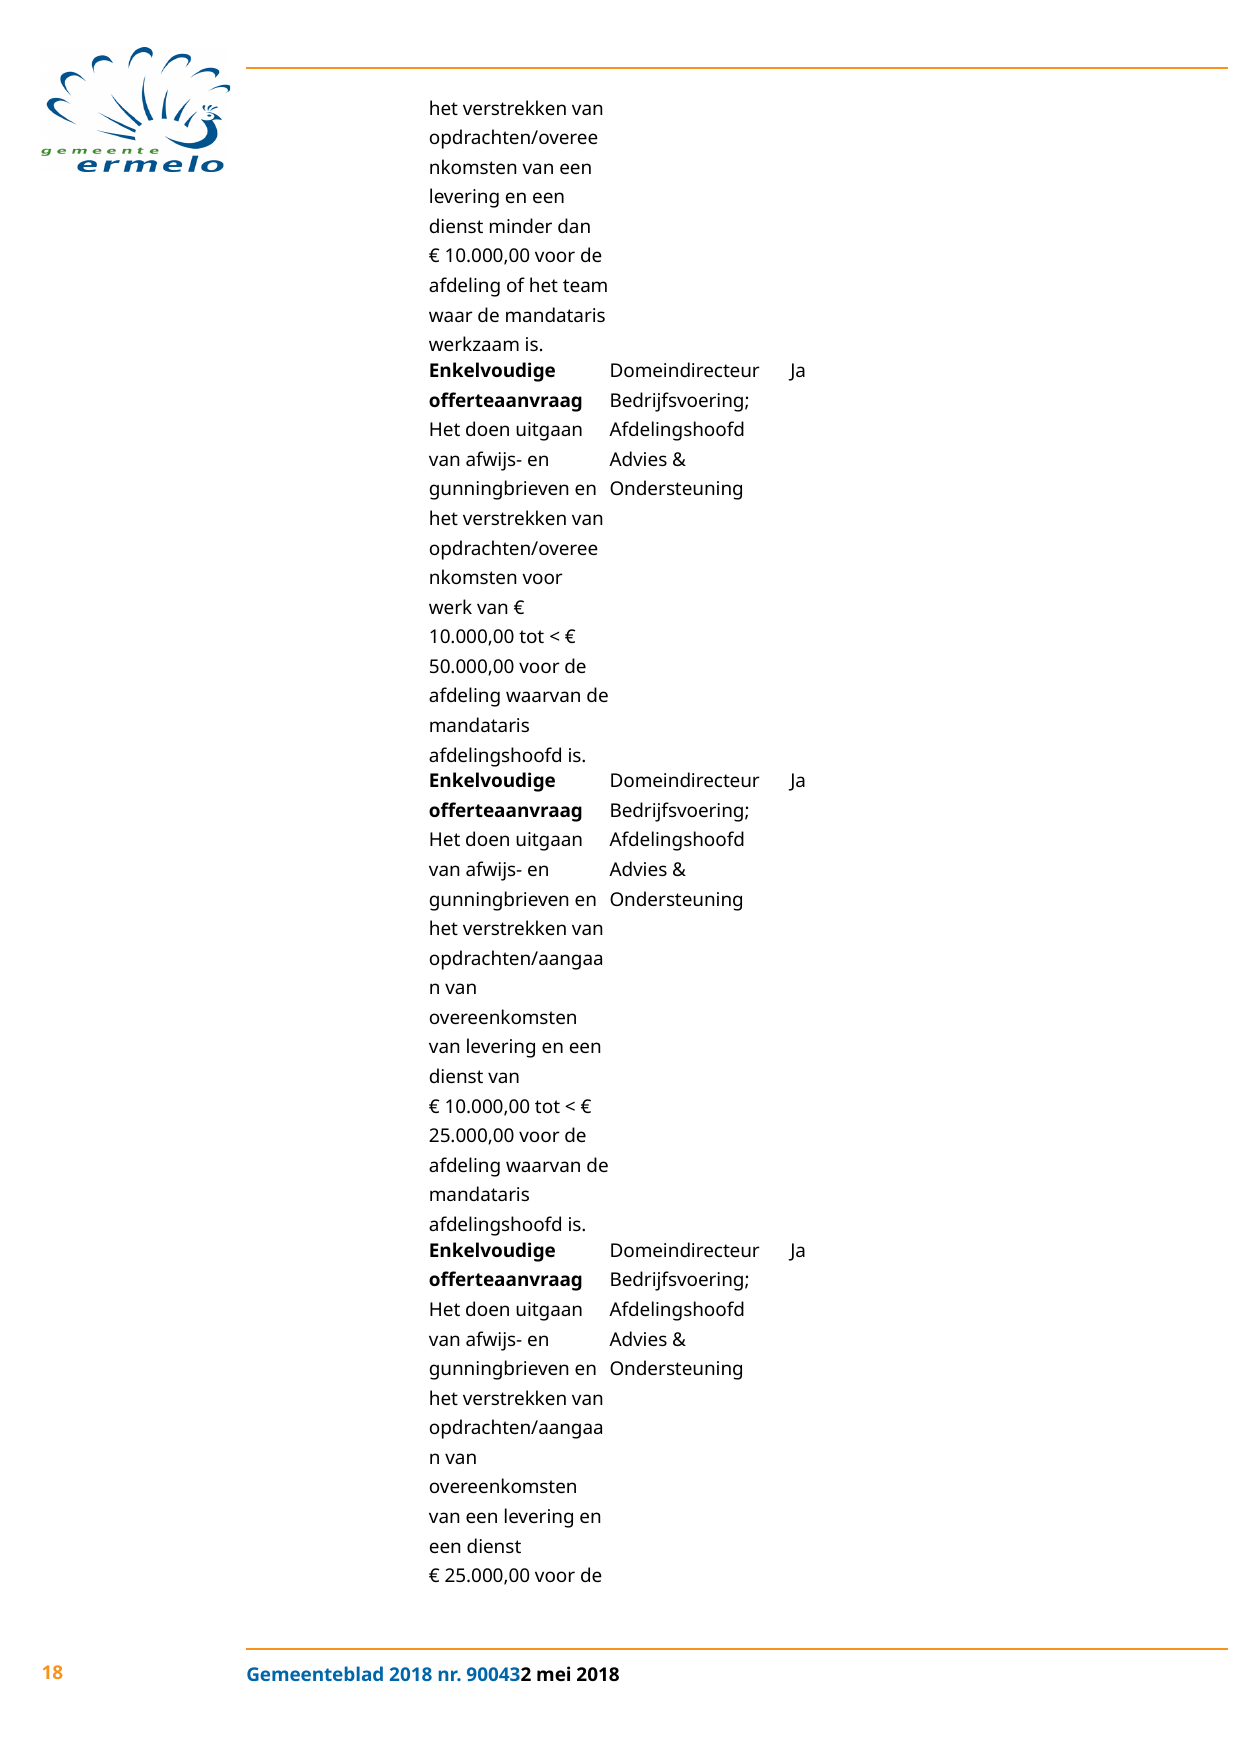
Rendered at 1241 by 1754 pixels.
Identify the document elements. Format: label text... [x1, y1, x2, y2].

table_cell Ja [790, 1237, 971, 1588]
table_cell [971, 1237, 1152, 1588]
table_cell [248, 357, 429, 767]
table_cell [609, 95, 790, 357]
table_cell Enkelvoudige offerteaanvraag Het doen uitgaan van afwijs- en gunningbrieven en het verstrekken van opdrachten/overeenkomsten voor werk van € 10.000,00 tot < € 50.000,00 voor de afdeling waarvan de mandataris afdelingshoofd is. [429, 357, 609, 767]
table_cell [971, 357, 1152, 767]
table_cell Enkelvoudige offerteaanvraag Het doen uitgaan van afwijs- en gunningbrieven en het verstrekken van opdrachten/aangaan van overeenkomsten van levering en een dienst van € 10.000,00 tot < € 25.000,00 voor de afdeling waarvan de mandataris afdelingshoofd is. [429, 768, 609, 1237]
table_cell [971, 768, 1152, 1237]
table_cell Domeindirecteur Bedrijfsvoering; Afdelingshoofd Advies & Ondersteuning [609, 357, 790, 767]
table_cell [971, 95, 1152, 357]
table_cell Domeindirecteur Bedrijfsvoering; Afdelingshoofd Advies & Ondersteuning [609, 768, 790, 1237]
table_cell Ja [790, 357, 971, 767]
table_cell het verstrekken van opdrachten/overeenkomsten van een levering en een dienst minder dan € 10.000,00 voor de afdeling of het team waar de mandataris werkzaam is. [429, 95, 609, 357]
table_cell Enkelvoudige offerteaanvraag Het doen uitgaan van afwijs- en gunningbrieven en het verstrekken van opdrachten/aangaan van overeenkomsten van een levering en een dienst € 25.000,00 voor de [429, 1237, 609, 1588]
picture [41, 47, 231, 172]
table_cell [248, 95, 429, 357]
table_cell [248, 1237, 429, 1588]
table_cell Ja [790, 768, 971, 1237]
table_cell [248, 768, 429, 1237]
table_cell [790, 95, 971, 357]
table_cell Domeindirecteur Bedrijfsvoering; Afdelingshoofd Advies & Ondersteuning [609, 1237, 790, 1588]
